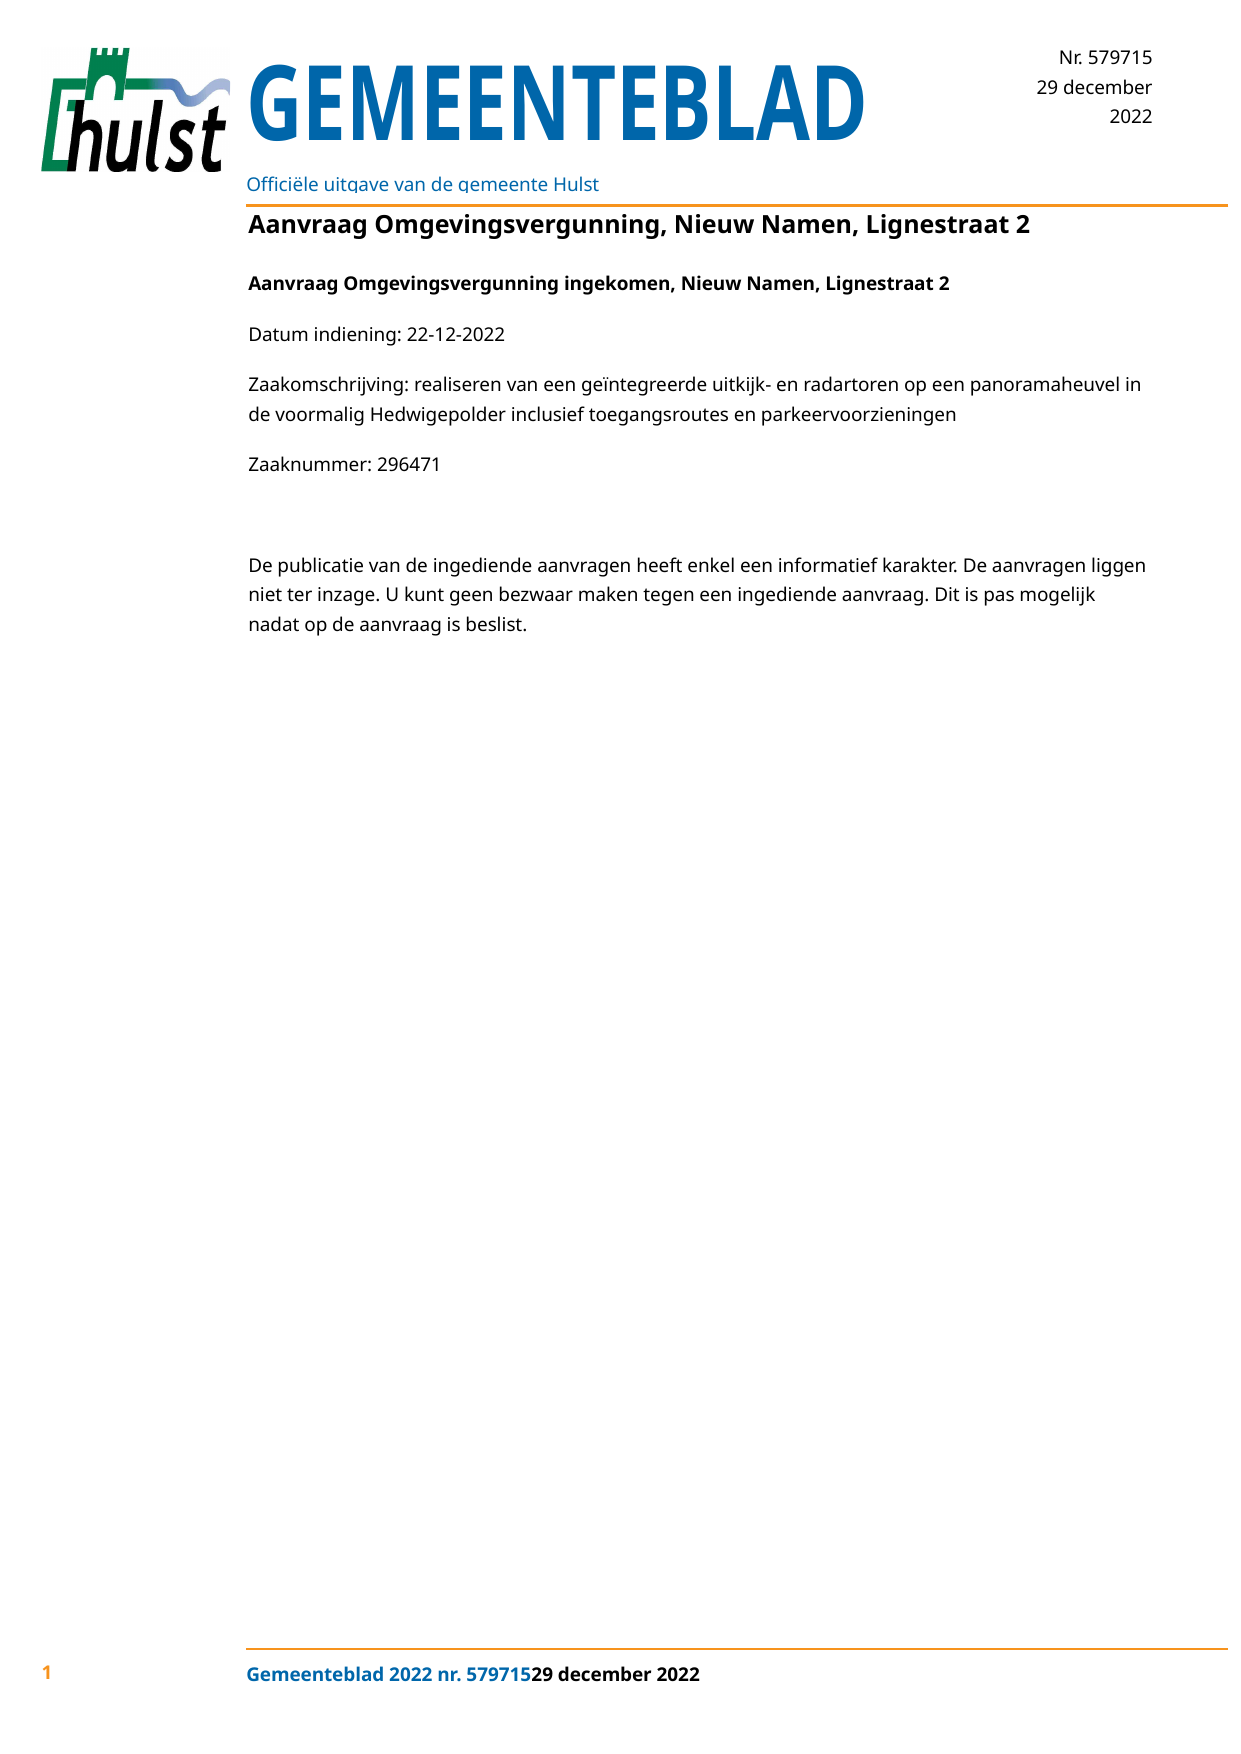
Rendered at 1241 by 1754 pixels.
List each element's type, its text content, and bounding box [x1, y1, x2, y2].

picture [41, 47, 231, 172]
text Zaaknummer: 296471 [248, 451, 1152, 477]
text Aanvraag Omgevingsvergunning, Nieuw Namen, Lignestraat 2 [248, 207, 1152, 241]
text Aanvraag Omgevingsvergunning ingekomen, Nieuw Namen, Lignestraat 2 [248, 270, 1152, 296]
text Datum indiening: 22-12-2022 [248, 321, 1152, 346]
text De publicatie van de ingediende aanvragen heeft enkel een informatief karakter. De aanvragen liggen niet ter inzage. U kunt geen bezwaar maken tegen een ingediende aanvraag. Dit is pas mogelijk nadat op de aanvraag is beslist. [248, 552, 1152, 637]
text Zaakomschrijving: realiseren van een geïntegreerde uitkijk- en radartoren op een panoramaheuvel in de voormalig Hedwigepolder inclusief toegangsroutes en parkeervoorzieningen [248, 371, 1152, 426]
